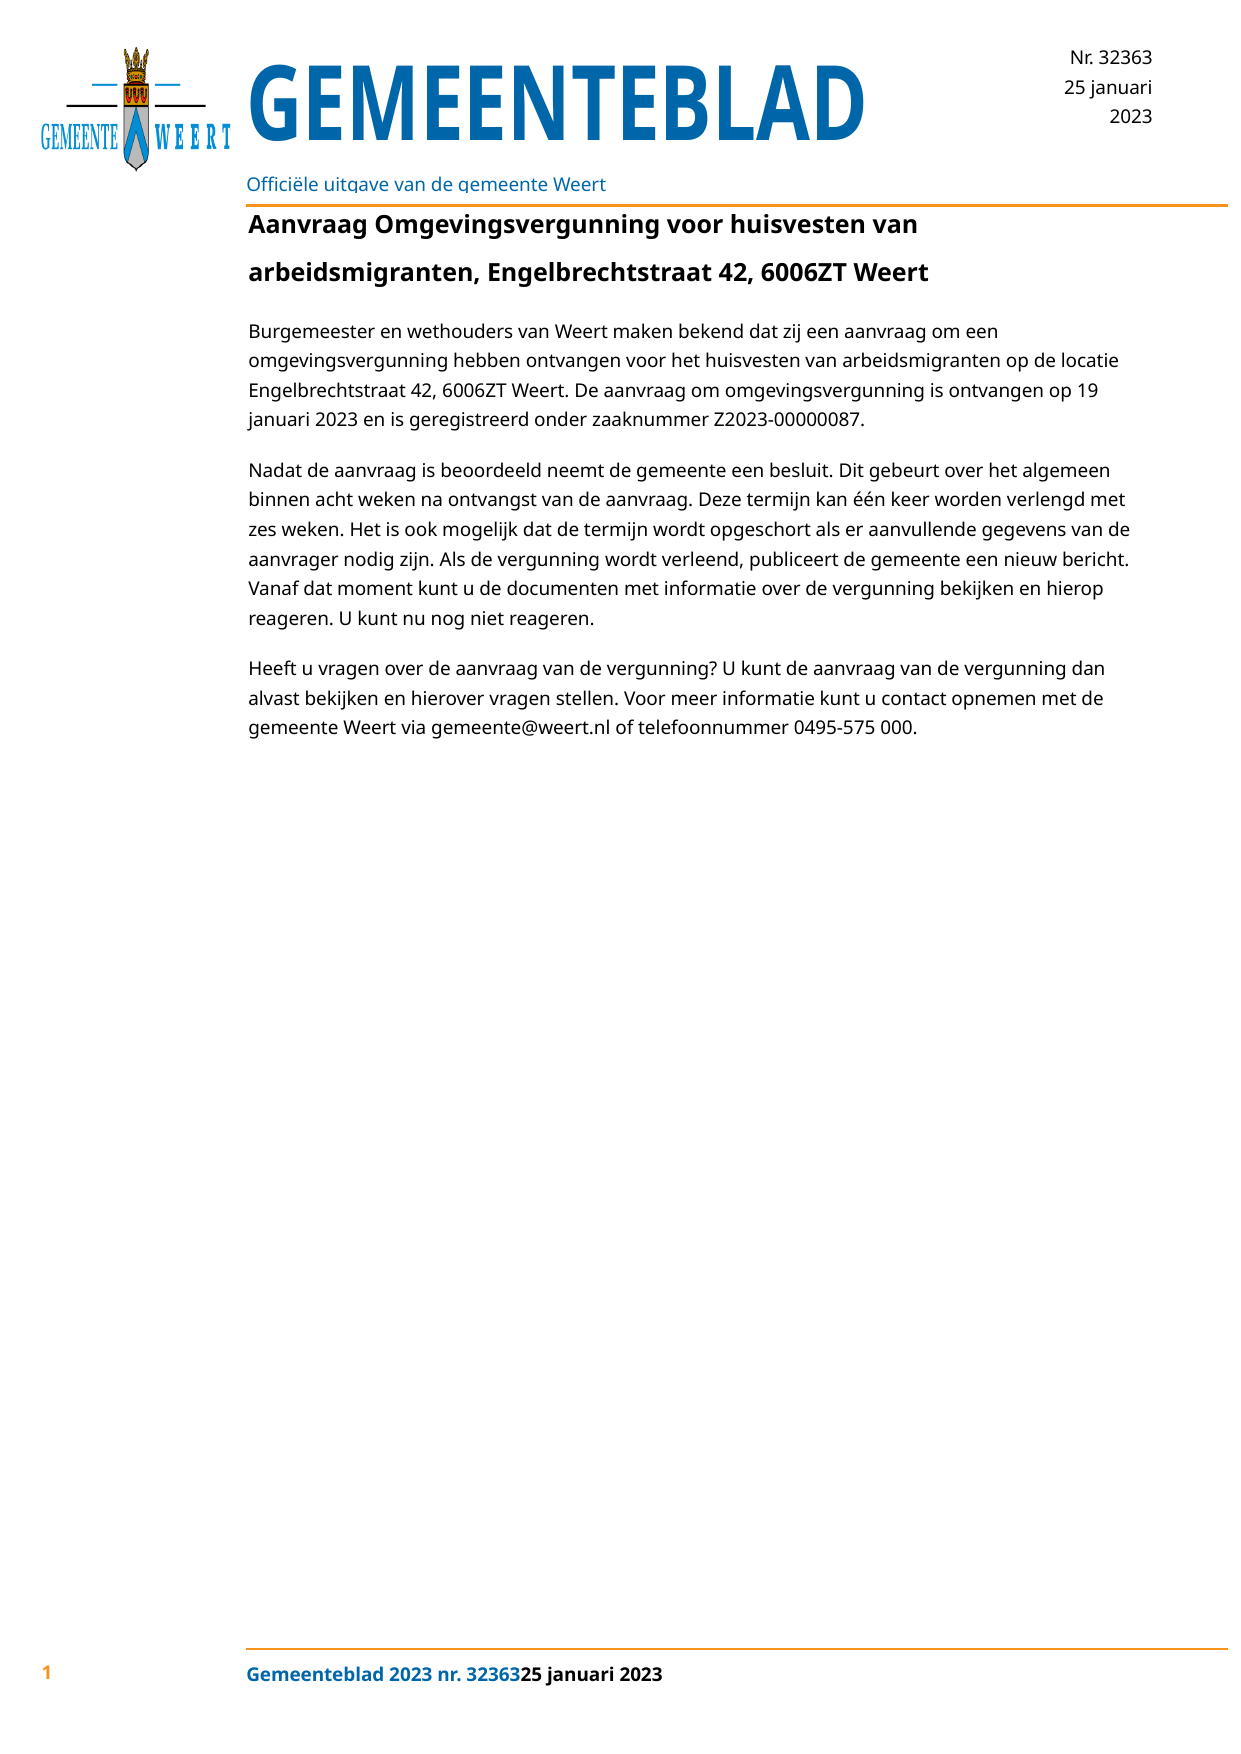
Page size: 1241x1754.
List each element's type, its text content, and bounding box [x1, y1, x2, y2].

text Aanvraag Omgevingsvergunning voor huisvesten van arbeidsmigranten, Engelbrechtstraat 42, 6006ZT Weert [248, 207, 1152, 288]
text Burgemeester en wethouders van Weert maken bekend dat zij een aanvraag om een omgevingsvergunning hebben ontvangen voor het huisvesten van arbeidsmigranten op de locatie Engelbrechtstraat 42, 6006ZT Weert. De aanvraag om omgevingsvergunning is ontvangen op 19 januari 2023 en is geregistreerd onder zaaknummer Z2023-00000087. [248, 318, 1152, 432]
picture [41, 47, 231, 172]
text Heeft u vragen over de aanvraag van de vergunning? U kunt de aanvraag van de vergunning dan alvast bekijken en hierover vragen stellen. Voor meer informatie kunt u contact opnemen met de gemeente Weert via gemeente@weert.nl of telefoonnummer 0495-575 000. [248, 655, 1152, 740]
text Nadat de aanvraag is beoordeeld neemt de gemeente een besluit. Dit gebeurt over het algemeen binnen acht weken na ontvangst van de aanvraag. Deze termijn kan één keer worden verlengd met zes weken. Het is ook mogelijk dat de termijn wordt opgeschort als er aanvullende gegevens van de aanvrager nodig zijn. Als de vergunning wordt verleend, publiceert de gemeente een nieuw bericht. Vanaf dat moment kunt u de documenten met informatie over de vergunning bekijken en hierop reageren. U kunt nu nog niet reageren. [248, 457, 1152, 631]
